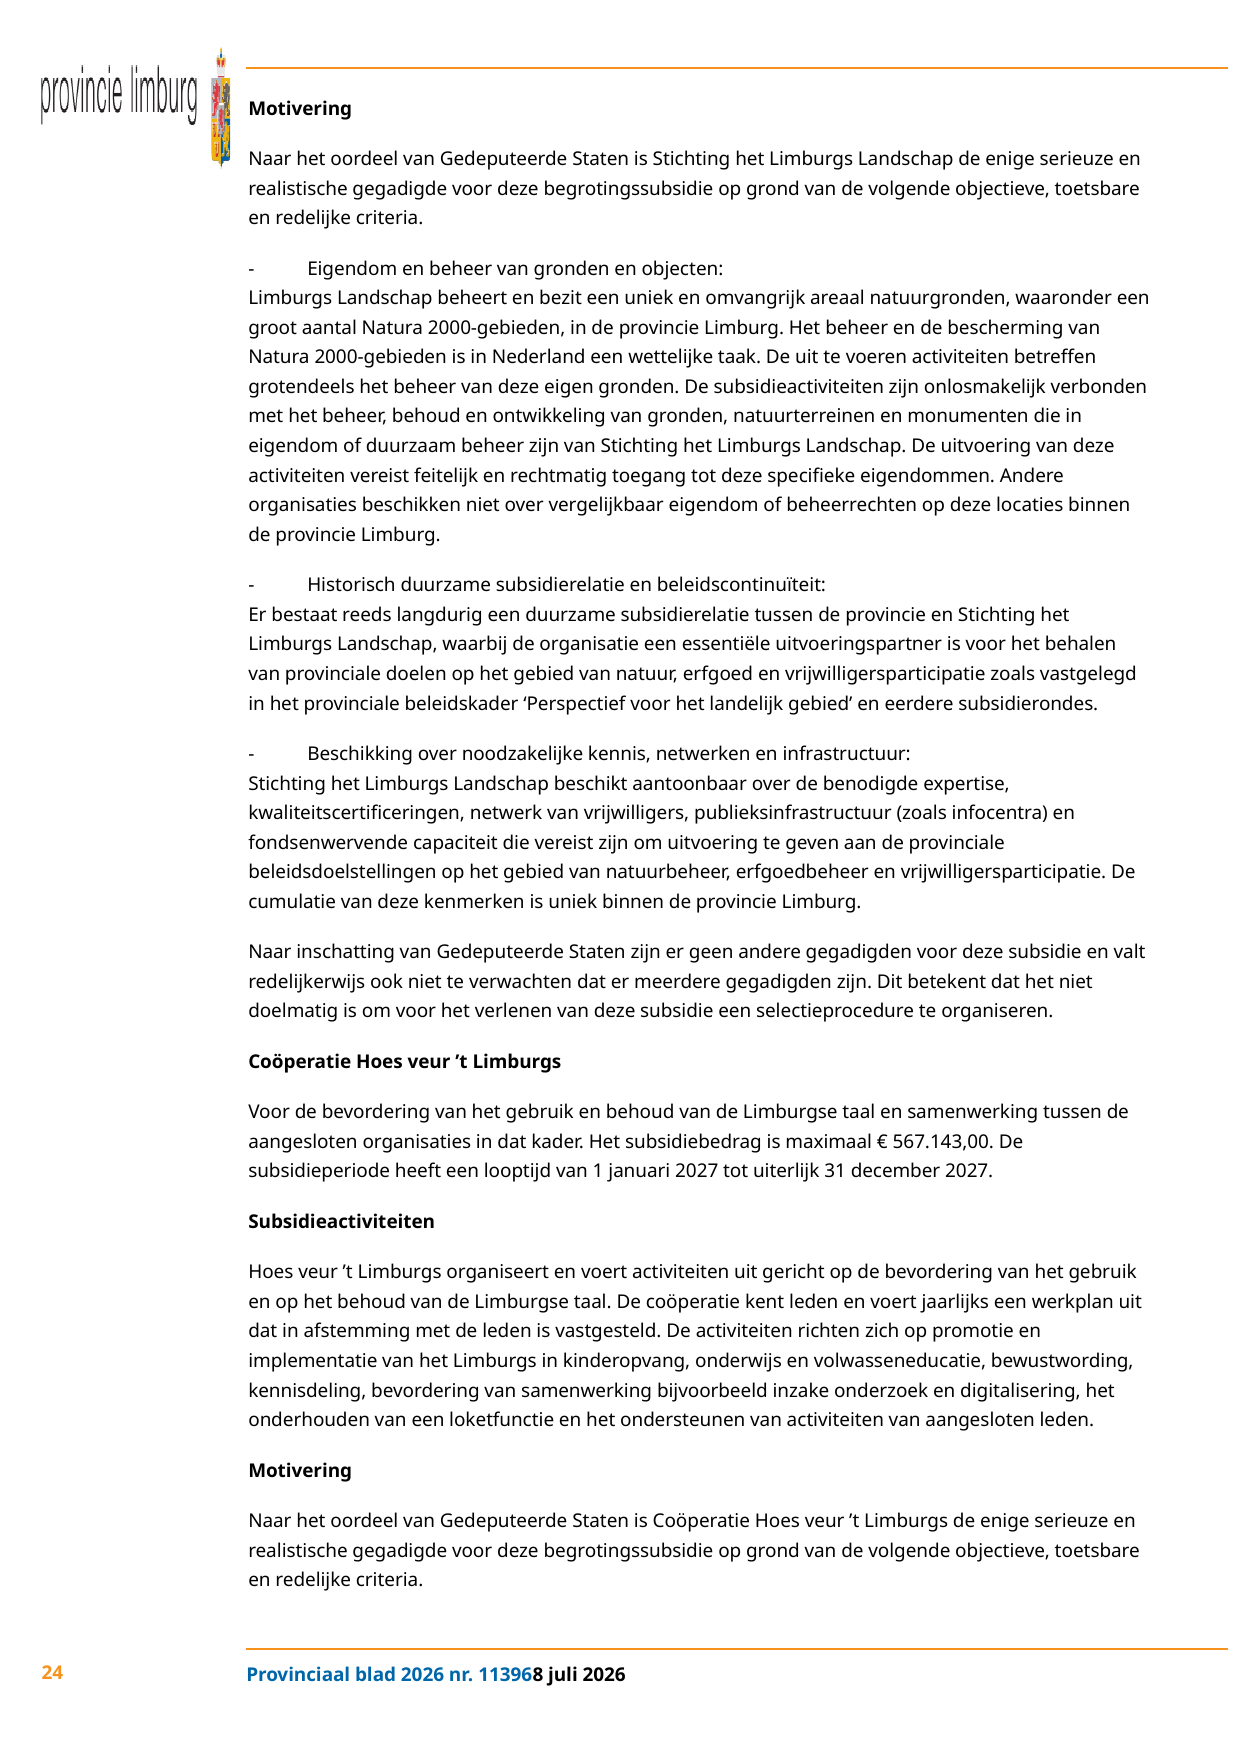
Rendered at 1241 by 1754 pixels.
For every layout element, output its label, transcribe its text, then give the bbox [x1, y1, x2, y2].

picture [41, 47, 231, 172]
list Historisch duurzame subsidierelatie en beleidscontinuïteit: [248, 571, 1152, 597]
text Hoes veur ’t Limburgs organiseert en voert activiteiten uit gericht op de bevordering van het gebruik en op het behoud van de Limburgse taal. De coöperatie kent leden en voert jaarlijks een werkplan uit dat in afstemming met de leden is vastgesteld. De activiteiten richten zich op promotie en implementatie van het Limburgs in kinderopvang, onderwijs en volwasseneducatie, bewustwording, kennisdeling, bevordering van samenwerking bijvoorbeeld inzake onderzoek en digitalisering, het onderhouden van een loketfunctie en het ondersteunen van activiteiten van aangesloten leden. [248, 1258, 1152, 1432]
text Motivering [248, 95, 1152, 121]
text Naar inschatting van Gedeputeerde Staten zijn er geen andere gegadigden voor deze subsidie en valt redelijkerwijs ook niet te verwachten dat er meerdere gegadigden zijn. Dit betekent dat het niet doelmatig is om voor het verlenen van deze subsidie een selectieprocedure te organiseren. [248, 938, 1152, 1023]
text Subsidieactiviteiten [248, 1208, 1152, 1234]
text Limburgs Landschap beheert en bezit een uniek en omvangrijk areaal natuurgronden, waaronder een groot aantal Natura 2000-gebieden, in de provincie Limburg. Het beheer en de bescherming van Natura 2000-gebieden is in Nederland een wettelijke taak. De uit te voeren activiteiten betreffen grotendeels het beheer van deze eigen gronden. De subsidieactiviteiten zijn onlosmakelijk verbonden met het beheer, behoud en ontwikkeling van gronden, natuurterreinen en monumenten die in eigendom of duurzaam beheer zijn van Stichting het Limburgs Landschap. De uitvoering van deze activiteiten vereist feitelijk en rechtmatig toegang tot deze specifieke eigendommen. Andere organisaties beschikken niet over vergelijkbaar eigendom of beheerrechten op deze locaties binnen de provincie Limburg. [248, 284, 1152, 547]
text Voor de bevordering van het gebruik en behoud van de Limburgse taal en samenwerking tussen de aangesloten organisaties in dat kader. Het subsidiebedrag is maximaal € 567.143,00. De subsidieperiode heeft een looptijd van 1 januari 2027 tot uiterlijk 31 december 2027. [248, 1098, 1152, 1183]
text Motivering [248, 1457, 1152, 1483]
text Naar het oordeel van Gedeputeerde Staten is Coöperatie Hoes veur ’t Limburgs de enige serieuze en realistische gegadigde voor deze begrotingssubsidie op grond van de volgende objectieve, toetsbare en redelijke criteria. [248, 1507, 1152, 1592]
text Er bestaat reeds langdurig een duurzame subsidierelatie tussen de provincie en Stichting het Limburgs Landschap, waarbij de organisatie een essentiële uitvoeringspartner is voor het behalen van provinciale doelen op het gebied van natuur, erfgoed en vrijwilligersparticipatie zoals vastgelegd in het provinciale beleidskader ‘Perspectief voor het landelijk gebied’ en eerdere subsidierondes. [248, 601, 1152, 716]
list Eigendom en beheer van gronden en objecten: [248, 255, 1152, 281]
list Beschikking over noodzakelijke kennis, netwerken en infrastructuur: [248, 740, 1152, 766]
text Stichting het Limburgs Landschap beschikt aantoonbaar over de benodigde expertise, kwaliteitscertificeringen, netwerk van vrijwilligers, publieksinfrastructuur (zoals infocentra) en fondsenwervende capaciteit die vereist zijn om uitvoering te geven aan de provinciale beleidsdoelstellingen op het gebied van natuurbeheer, erfgoedbeheer en vrijwilligersparticipatie. De cumulatie van deze kenmerken is uniek binnen de provincie Limburg. [248, 770, 1152, 914]
text Naar het oordeel van Gedeputeerde Staten is Stichting het Limburgs Landschap de enige serieuze en realistische gegadigde voor deze begrotingssubsidie op grond van de volgende objectieve, toetsbare en redelijke criteria. [248, 145, 1152, 230]
text Coöperatie Hoes veur ’t Limburgs [248, 1048, 1152, 1074]
